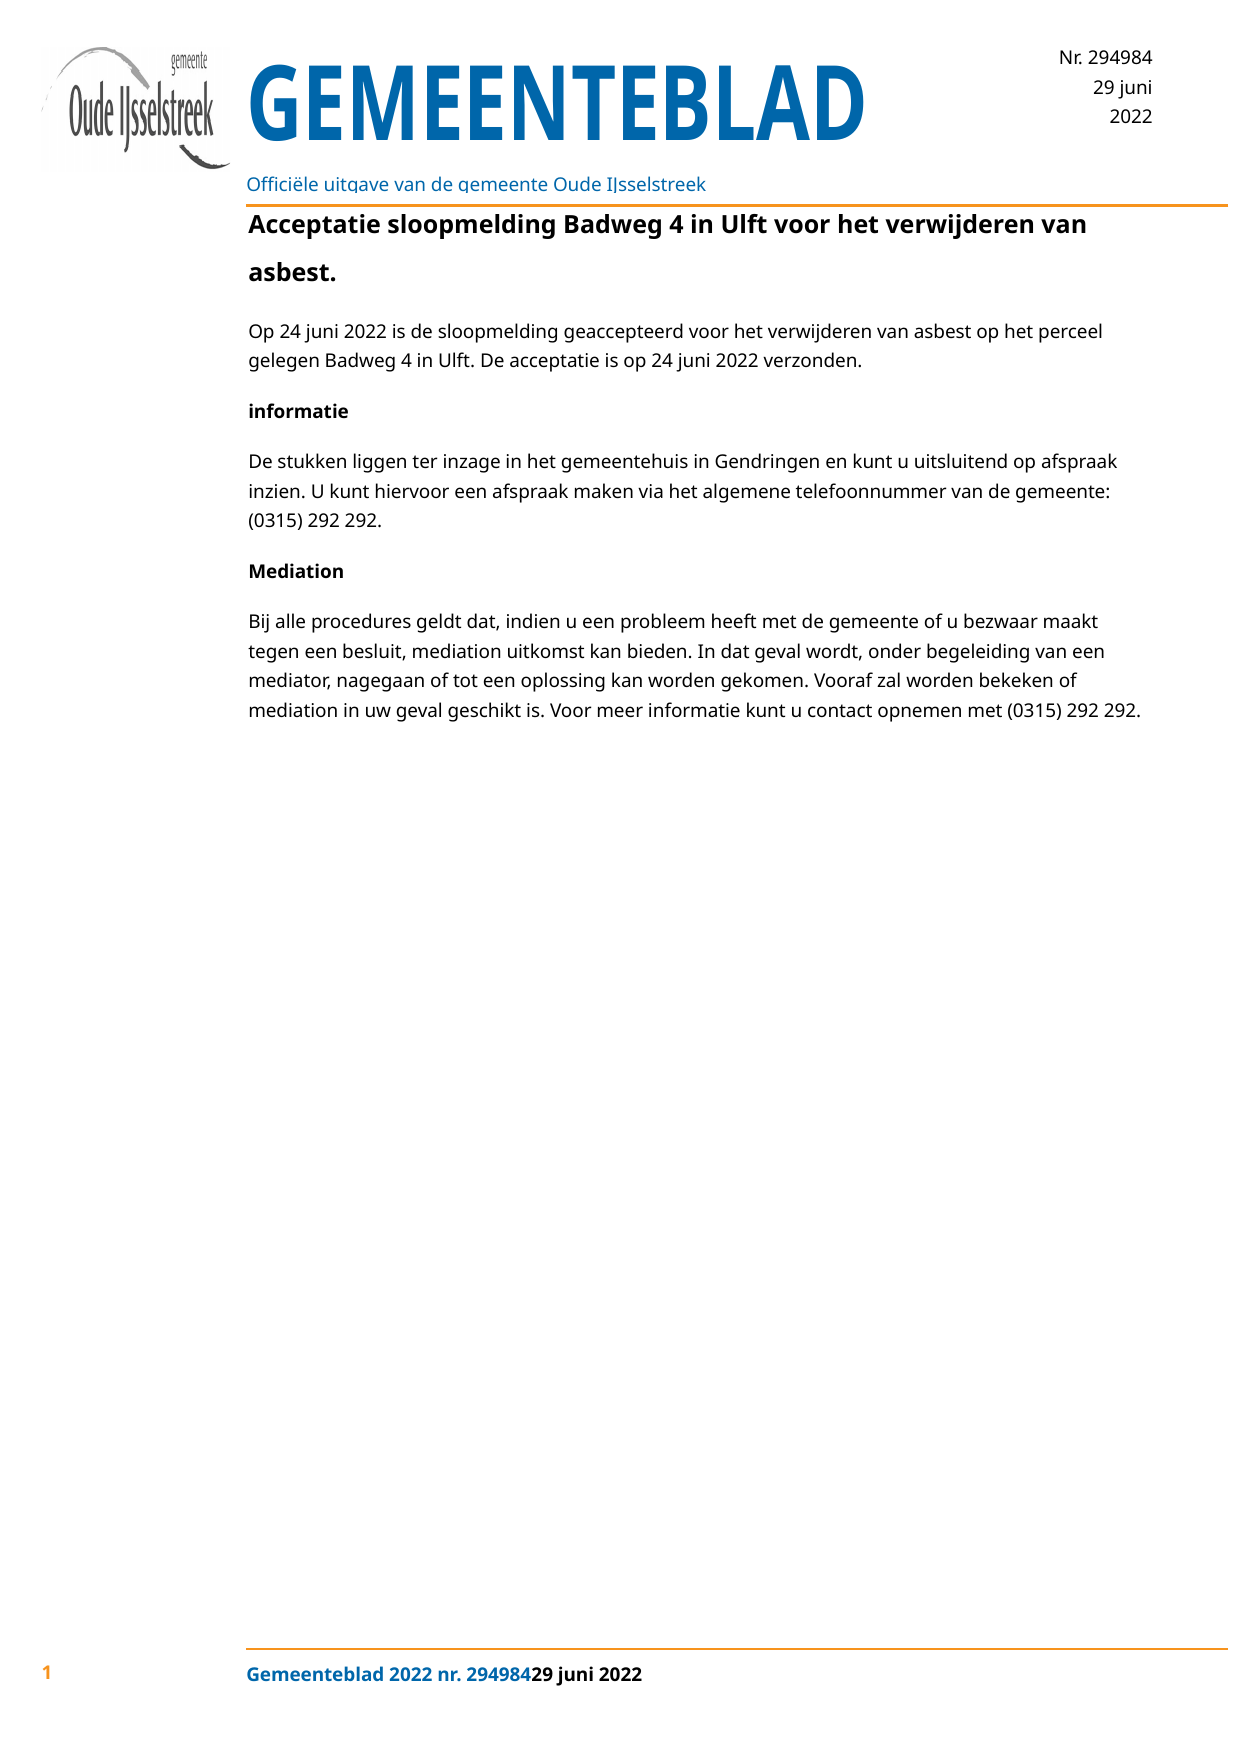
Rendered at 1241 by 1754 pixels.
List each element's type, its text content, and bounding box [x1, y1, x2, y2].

text Op 24 juni 2022 is de sloopmelding geaccepteerd voor het verwijderen van asbest op het perceel gelegen Badweg 4 in Ulft. De acceptatie is op 24 juni 2022 verzonden. [248, 318, 1152, 373]
text informatie [248, 398, 1152, 424]
picture [41, 47, 231, 172]
text Bij alle procedures geldt dat, indien u een probleem heeft met de gemeente of u bezwaar maakt tegen een besluit, mediation uitkomst kan bieden. In dat geval wordt, onder begeleiding van een mediator, nagegaan of tot een oplossing kan worden gekomen. Vooraf zal worden bekeken of mediation in uw geval geschikt is. Voor meer informatie kunt u contact opnemen met (0315) 292 292. [248, 608, 1152, 723]
text Acceptatie sloopmelding Badweg 4 in Ulft voor het verwijderen van asbest. [248, 207, 1152, 288]
text Mediation [248, 558, 1152, 584]
text De stukken liggen ter inzage in het gemeentehuis in Gendringen en kunt u uitsluitend op afspraak inzien. U kunt hiervoor een afspraak maken via het algemene telefoonnummer van de gemeente: (0315) 292 292. [248, 448, 1152, 533]
